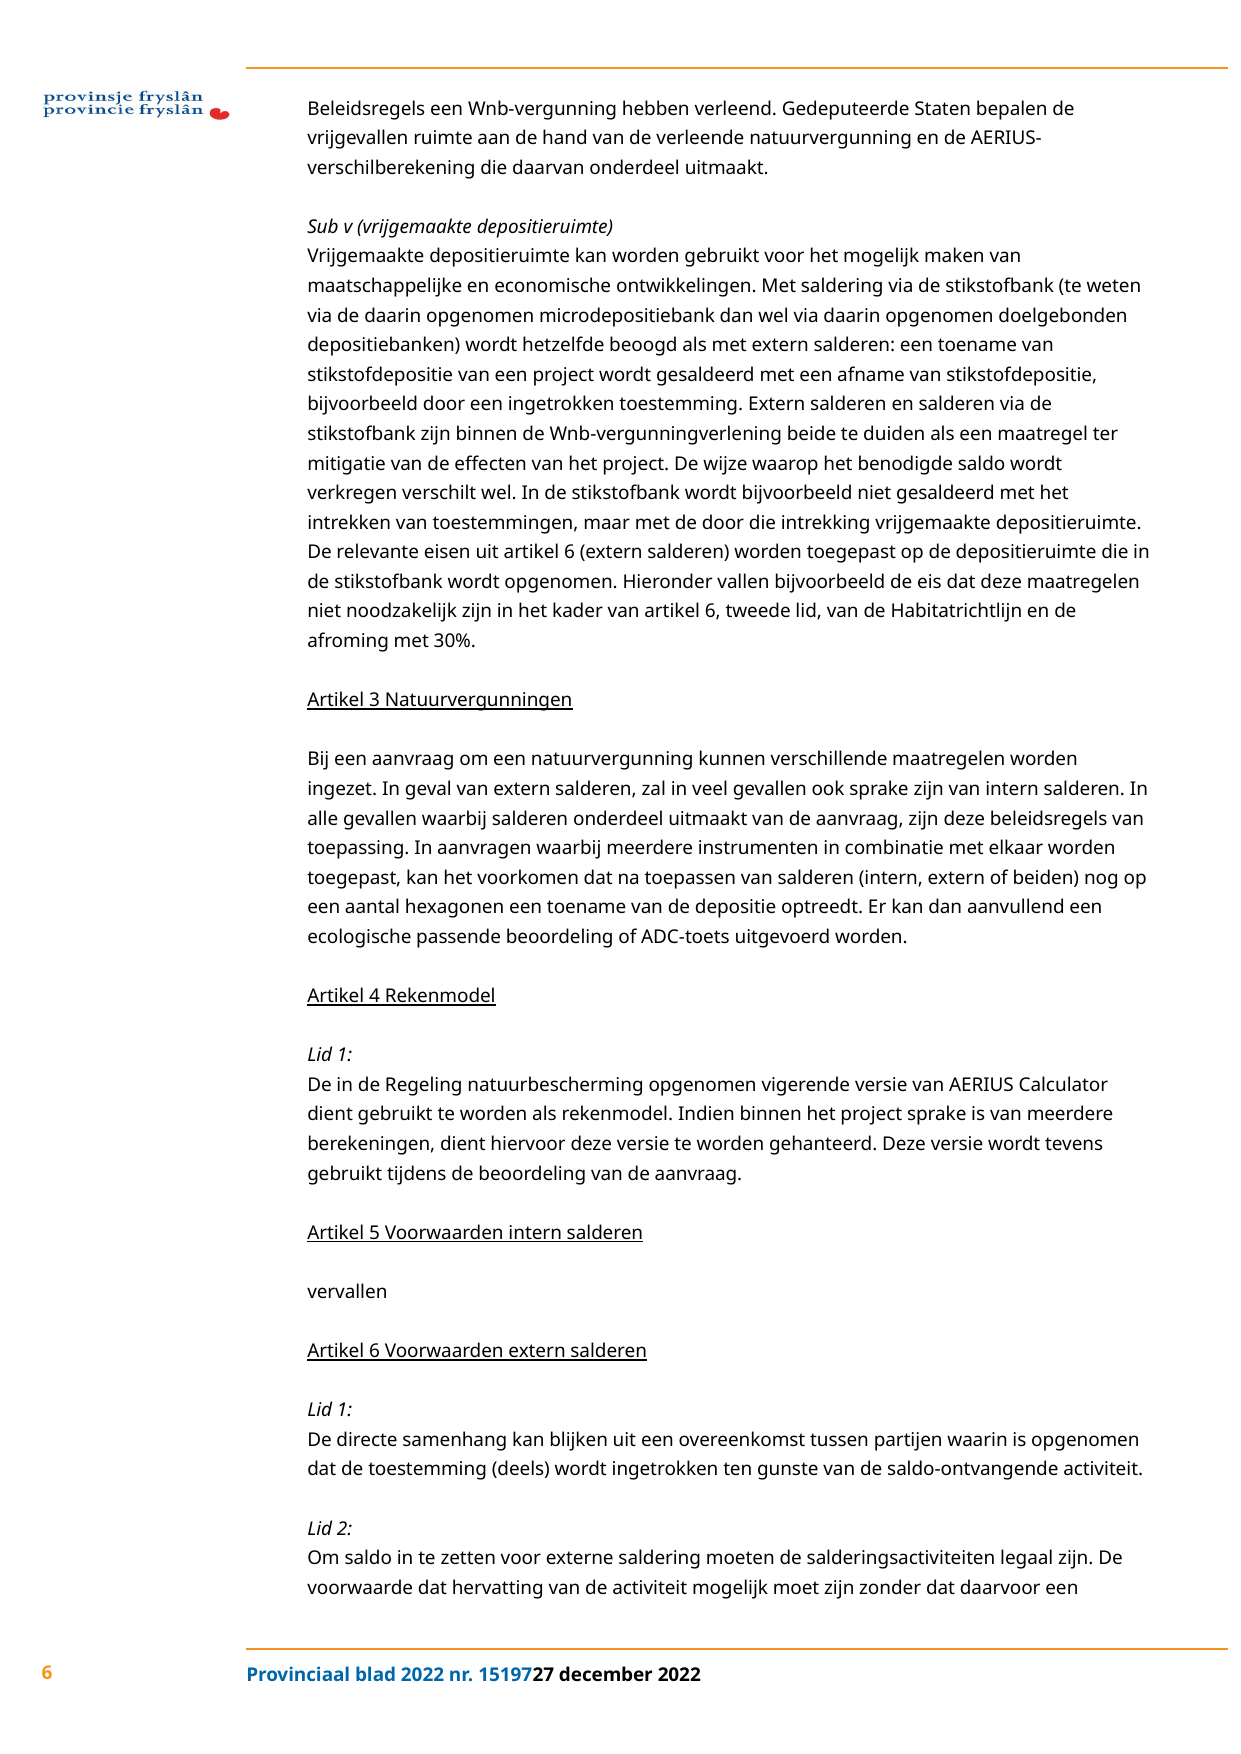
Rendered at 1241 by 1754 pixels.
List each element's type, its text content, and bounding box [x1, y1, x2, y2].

list vervallen [248, 1278, 1152, 1304]
list Artikel 4 Rekenmodel [248, 982, 1152, 1008]
list Lid 2: [248, 1515, 1152, 1541]
list Artikel 6 Voorwaarden extern salderen [248, 1337, 1152, 1363]
list Artikel 3 Natuurvergunningen [248, 686, 1152, 712]
picture [41, 47, 231, 172]
list Beleidsregels een Wnb-vergunning hebben verleend. Gedeputeerde Staten bepalen de vrijgevallen ruimte aan de hand van de verleende natuurvergunning en de AERIUS-verschilberekening die daarvan onderdeel uitmaakt. [248, 95, 1152, 180]
list Artikel 5 Voorwaarden intern salderen [248, 1219, 1152, 1245]
list Sub v (vrijgemaakte depositieruimte) [248, 213, 1152, 239]
list De directe samenhang kan blijken uit een overeenkomst tussen partijen waarin is opgenomen dat de toestemming (deels) wordt ingetrokken ten gunste van de saldo-ontvangende activiteit. [248, 1426, 1152, 1481]
list De in de Regeling natuurbescherming opgenomen vigerende versie van AERIUS Calculator dient gebruikt te worden als rekenmodel. Indien binnen het project sprake is van meerdere berekeningen, dient hiervoor deze versie te worden gehanteerd. Deze versie wordt tevens gebruikt tijdens de beoordeling van de aanvraag. [248, 1071, 1152, 1186]
list Lid 1: [248, 1041, 1152, 1067]
list Om saldo in te zetten voor externe saldering moeten de salderingsactiviteiten legaal zijn. De voorwaarde dat hervatting van de activiteit mogelijk moet zijn zonder dat daarvoor een [248, 1544, 1152, 1600]
list Lid 1: [248, 1396, 1152, 1422]
list Vrijgemaakte depositieruimte kan worden gebruikt voor het mogelijk maken van maatschappelijke en economische ontwikkelingen. Met saldering via de stikstofbank (te weten via de daarin opgenomen microdepositiebank dan wel via daarin opgenomen doelgebonden depositiebanken) wordt hetzelfde beoogd als met extern salderen: een toename van stikstofdepositie van een project wordt gesaldeerd met een afname van stikstofdepositie, bijvoorbeeld door een ingetrokken toestemming. Extern salderen en salderen via de stikstofbank zijn binnen de Wnb-vergunningverlening beide te duiden als een maatregel ter mitigatie van de effecten van het project. De wijze waarop het benodigde saldo wordt verkregen verschilt wel. In de stikstofbank wordt bijvoorbeeld niet gesaldeerd met het intrekken van toestemmingen, maar met de door die intrekking vrijgemaakte depositieruimte. De relevante eisen uit artikel 6 (extern salderen) worden toegepast op de depositieruimte die in de stikstofbank wordt opgenomen. Hieronder vallen bijvoorbeeld de eis dat deze maatregelen niet noodzakelijk zijn in het kader van artikel 6, tweede lid, van de Habitatrichtlijn en de afroming met 30%. [248, 243, 1152, 653]
list Bij een aanvraag om een natuurvergunning kunnen verschillende maatregelen worden ingezet. In geval van extern salderen, zal in veel gevallen ook sprake zijn van intern salderen. In alle gevallen waarbij salderen onderdeel uitmaakt van de aanvraag, zijn deze beleidsregels van toepassing. In aanvragen waarbij meerdere instrumenten in combinatie met elkaar worden toegepast, kan het voorkomen dat na toepassen van salderen (intern, extern of beiden) nog op een aantal hexagonen een toename van de depositie optreedt. Er kan dan aanvullend een ecologische passende beoordeling of ADC-toets uitgevoerd worden. [248, 746, 1152, 949]
